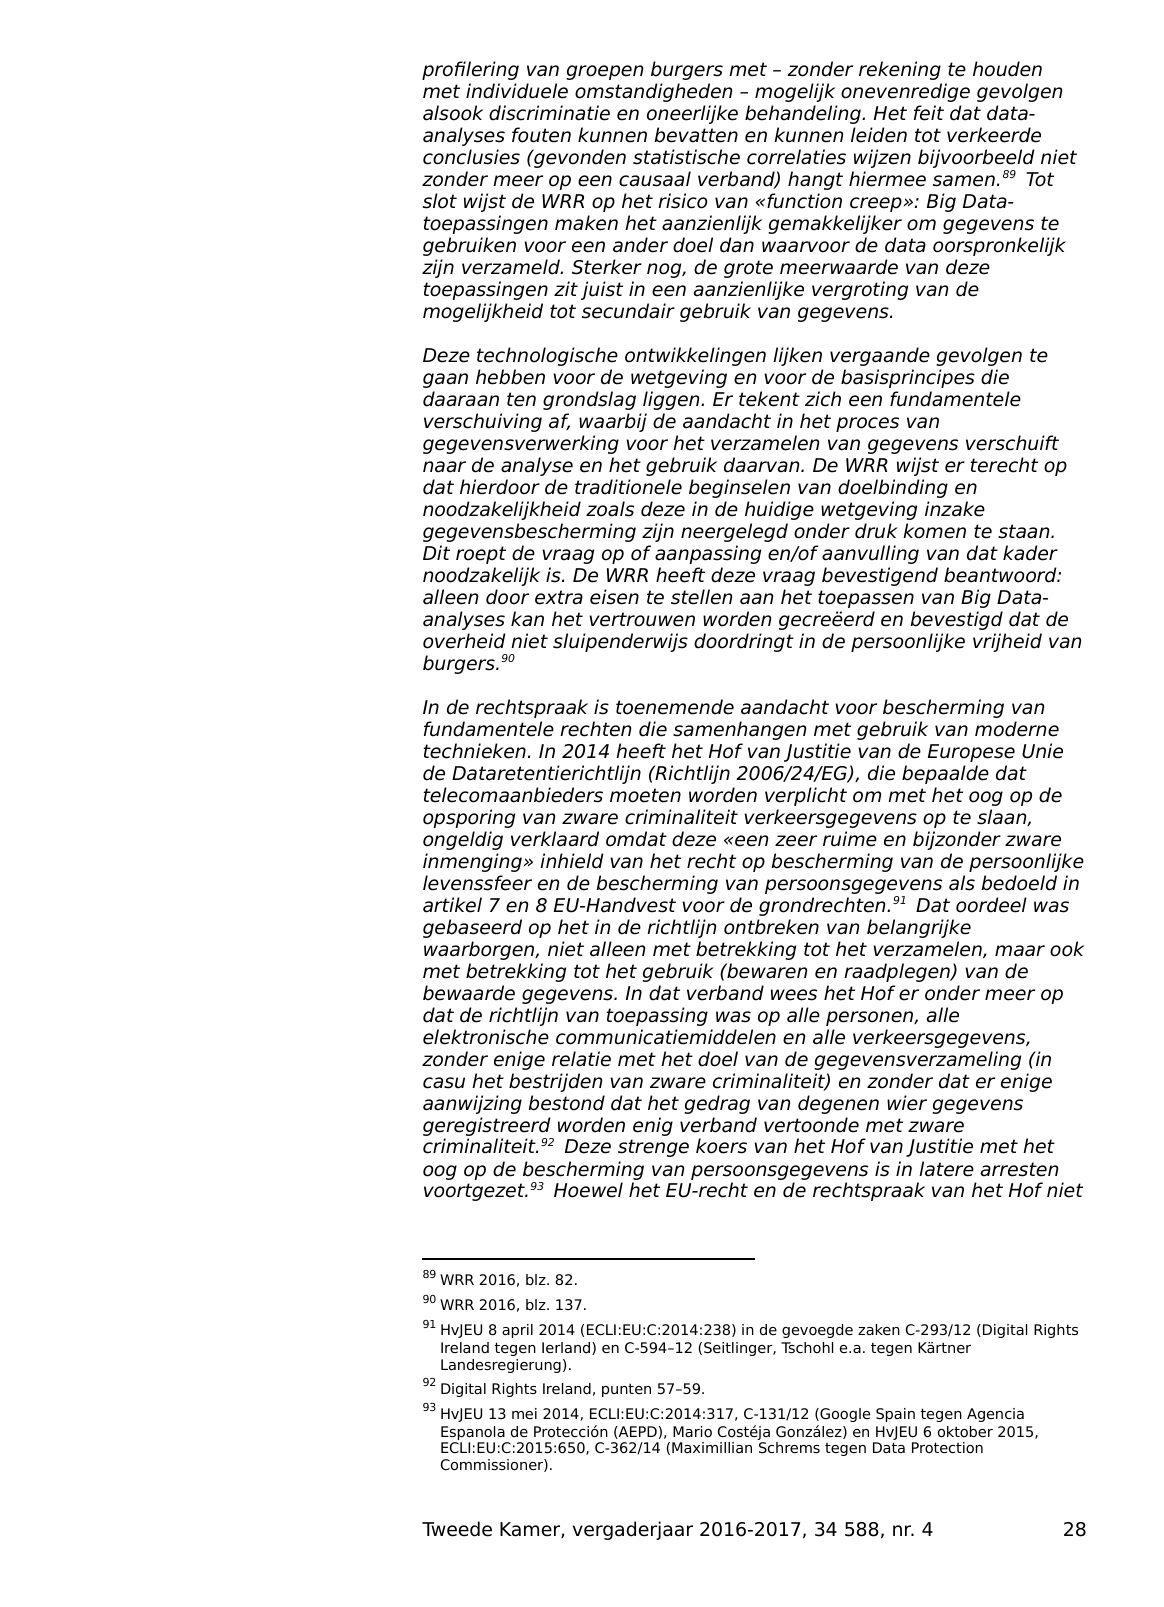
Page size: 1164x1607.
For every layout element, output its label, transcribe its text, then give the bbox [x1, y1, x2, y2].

text profilering van groepen burgers met – zonder rekening te houden met individuele omstandigheden – mogelijk onevenredige gevolgen alsook discriminatie en oneerlijke behandeling. Het feit dat data-analyses fouten kunnen bevatten en kunnen leiden tot verkeerde conclusies (gevonden statistische correlaties wijzen bijvoorbeeld niet zonder meer op een causaal verband) hangt hiermee samen. Tot slot wijst de WRR op het risico van «function creep»: Big Data-toepassingen maken het aanzienlijk gemakkelijker om gegevens te gebruiken voor een ander doel dan waarvoor de data oorspronkelijk zijn verzameld. Sterker nog, de grote meerwaarde van deze toepassingen zit juist in een aanzienlijke vergroting van de mogelijkheid tot secundair gebruik van gegevens. [422, 59, 1087, 323]
text WRR 2016, blz. 137. [422, 1293, 1087, 1315]
text Deze technologische ontwikkelingen lijken vergaande gevolgen te gaan hebben voor de wetgeving en voor de basisprincipes die daaraan ten grondslag liggen. Er tekent zich een fundamentele verschuiving af, waarbij de aandacht in het proces van gegevensverwerking voor het verzamelen van gegevens verschuift naar de analyse en het gebruik daarvan. De WRR wijst er terecht op dat hierdoor de traditionele beginselen van doelbinding en noodzakelijkheid zoals deze in de huidige wetgeving inzake gegevensbescherming zijn neergelegd onder druk komen te staan. Dit roept de vraag op of aanpassing en/of aanvulling van dat kader noodzakelijk is. De WRR heeft deze vraag bevestigend beantwoord: alleen door extra eisen te stellen aan het toepassen van Big Data-analyses kan het vertrouwen worden gecreëerd en bevestigd dat de overheid niet sluipenderwijs doordringt in de persoonlijke vrijheid van burgers. [422, 345, 1087, 675]
text WRR 2016, blz. 82. [422, 1268, 1087, 1290]
text HvJEU 13 mei 2014, ECLI:EU:C:2014:317, C-131/12 (Google Spain tegen Agencia Espanola de Protección (AEPD), Mario Costéja González) en HvJEU 6 oktober 2015, ECLI:EU:C:2015:650, C-362/14 (Maximillian Schrems tegen Data Protection Commissioner). [422, 1402, 1087, 1474]
text In de rechtspraak is toenemende aandacht voor bescherming van fundamentele rechten die samenhangen met gebruik van moderne technieken. In 2014 heeft het Hof van Justitie van de Europese Unie de Dataretentierichtlijn (Richtlijn 2006/24/EG), die bepaalde dat telecomaanbieders moeten worden verplicht om met het oog op de opsporing van zware criminaliteit verkeersgegevens op te slaan, ongeldig verklaard omdat deze «een zeer ruime en bijzonder zware inmenging» inhield van het recht op bescherming van de persoonlijke levenssfeer en de bescherming van persoonsgegevens als bedoeld in artikel 7 en 8 EU-Handvest voor de grondrechten. Dat oordeel was gebaseerd op het in de richtlijn ontbreken van belangrijke waarborgen, niet alleen met betrekking tot het verzamelen, maar ook met betrekking tot het gebruik (bewaren en raadplegen) van de bewaarde gegevens. In dat verband wees het Hof er onder meer op dat de richtlijn van toepassing was op alle personen, alle elektronische communicatiemiddelen en alle verkeersgegevens, zonder enige relatie met het doel van de gegevensverzameling (in casu het bestrijden van zware criminaliteit) en zonder dat er enige aanwijzing bestond dat het gedrag van degenen wier gegevens geregistreerd worden enig verband vertoonde met zware criminaliteit. Deze strenge koers van het Hof van Justitie met het oog op de bescherming van persoonsgegevens is in latere arresten voortgezet. Hoewel het EU-recht en de rechtspraak van het Hof niet [422, 697, 1087, 1202]
text HvJEU 8 april 2014 (ECLI:EU:C:2014:238) in de gevoegde zaken C-293/12 (Digital Rights Ireland tegen Ierland) en C-594–12 (Seitlinger, Tschohl e.a. tegen Kärtner Landesregierung). [422, 1318, 1087, 1374]
text Digital Rights Ireland, punten 57–59. [422, 1377, 1087, 1399]
